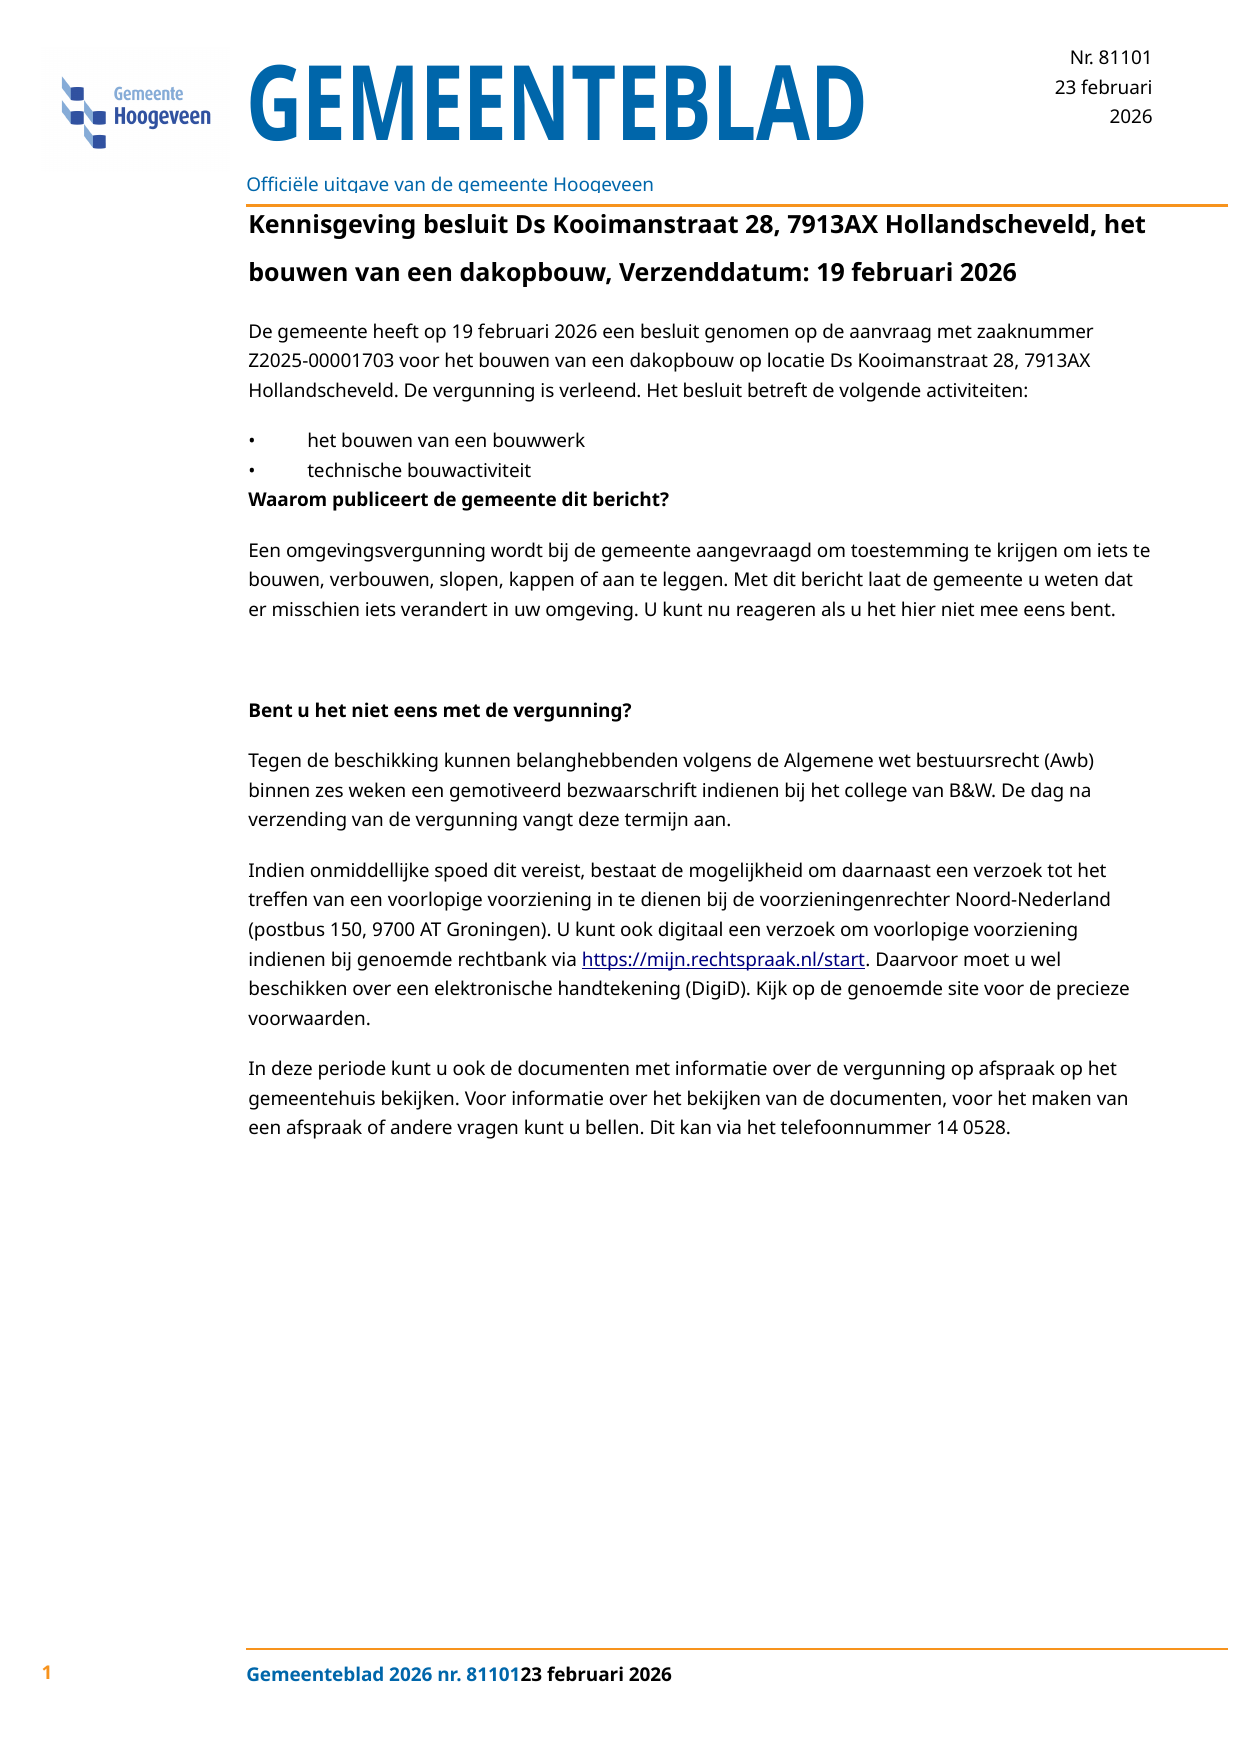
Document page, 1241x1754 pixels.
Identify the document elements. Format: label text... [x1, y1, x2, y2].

text Een omgevingsvergunning wordt bij de gemeente aangevraagd om toestemming te krijgen om iets te bouwen, verbouwen, slopen, kappen of aan te leggen. Met dit bericht laat de gemeente u weten dat er misschien iets verandert in uw omgeving. U kunt nu reageren als u het hier niet mee eens bent. [248, 537, 1152, 622]
text Tegen de beschikking kunnen belanghebbenden volgens de Algemene wet bestuursrecht (Awb) binnen zes weken een gemotiveerd bezwaarschrift indienen bij het college van B&W. De dag na verzending van de vergunning vangt deze termijn aan. [248, 747, 1152, 832]
text Kennisgeving besluit Ds Kooimanstraat 28, 7913AX Hollandscheveld, het bouwen van een dakopbouw, Verzenddatum: 19 februari 2026 [248, 207, 1152, 288]
text Waarom publiceert de gemeente dit bericht? [248, 487, 1152, 512]
text De gemeente heeft op 19 februari 2026 een besluit genomen op de aanvraag met zaaknummer Z2025-00001703 voor het bouwen van een dakopbouw op locatie Ds Kooimanstraat 28, 7913AX Hollandscheveld. De vergunning is verleend. Het besluit betreft de volgende activiteiten: [248, 318, 1152, 403]
text Indien onmiddellijke spoed dit vereist, bestaat de mogelijkheid om daarnaast een verzoek tot het treffen van een voorlopige voorziening in te dienen bij de voorzieningenrechter Noord-Nederland (postbus 150, 9700 AT Groningen). U kunt ook digitaal een verzoek om voorlopige voorziening indienen bij genoemde rechtbank via https://mijn.rechtspraak.nl/start. Daarvoor moet u wel beschikken over een elektronische handtekening (DigiD). Kijk op de genoemde site voor de precieze voorwaarden. [248, 857, 1152, 1031]
text Bent u het niet eens met de vergunning? [248, 697, 1152, 723]
text In deze periode kunt u ook de documenten met informatie over de vergunning op afspraak op het gemeentehuis bekijken. Voor informatie over het bekijken van de documenten, voor het maken van een afspraak of andere vragen kunt u bellen. Dit kan via het telefoonnummer 14 0528. [248, 1055, 1152, 1140]
list het bouwen van een bouwwerk [248, 427, 1152, 453]
list technische bouwactiviteit [248, 457, 1152, 483]
picture [41, 47, 231, 172]
